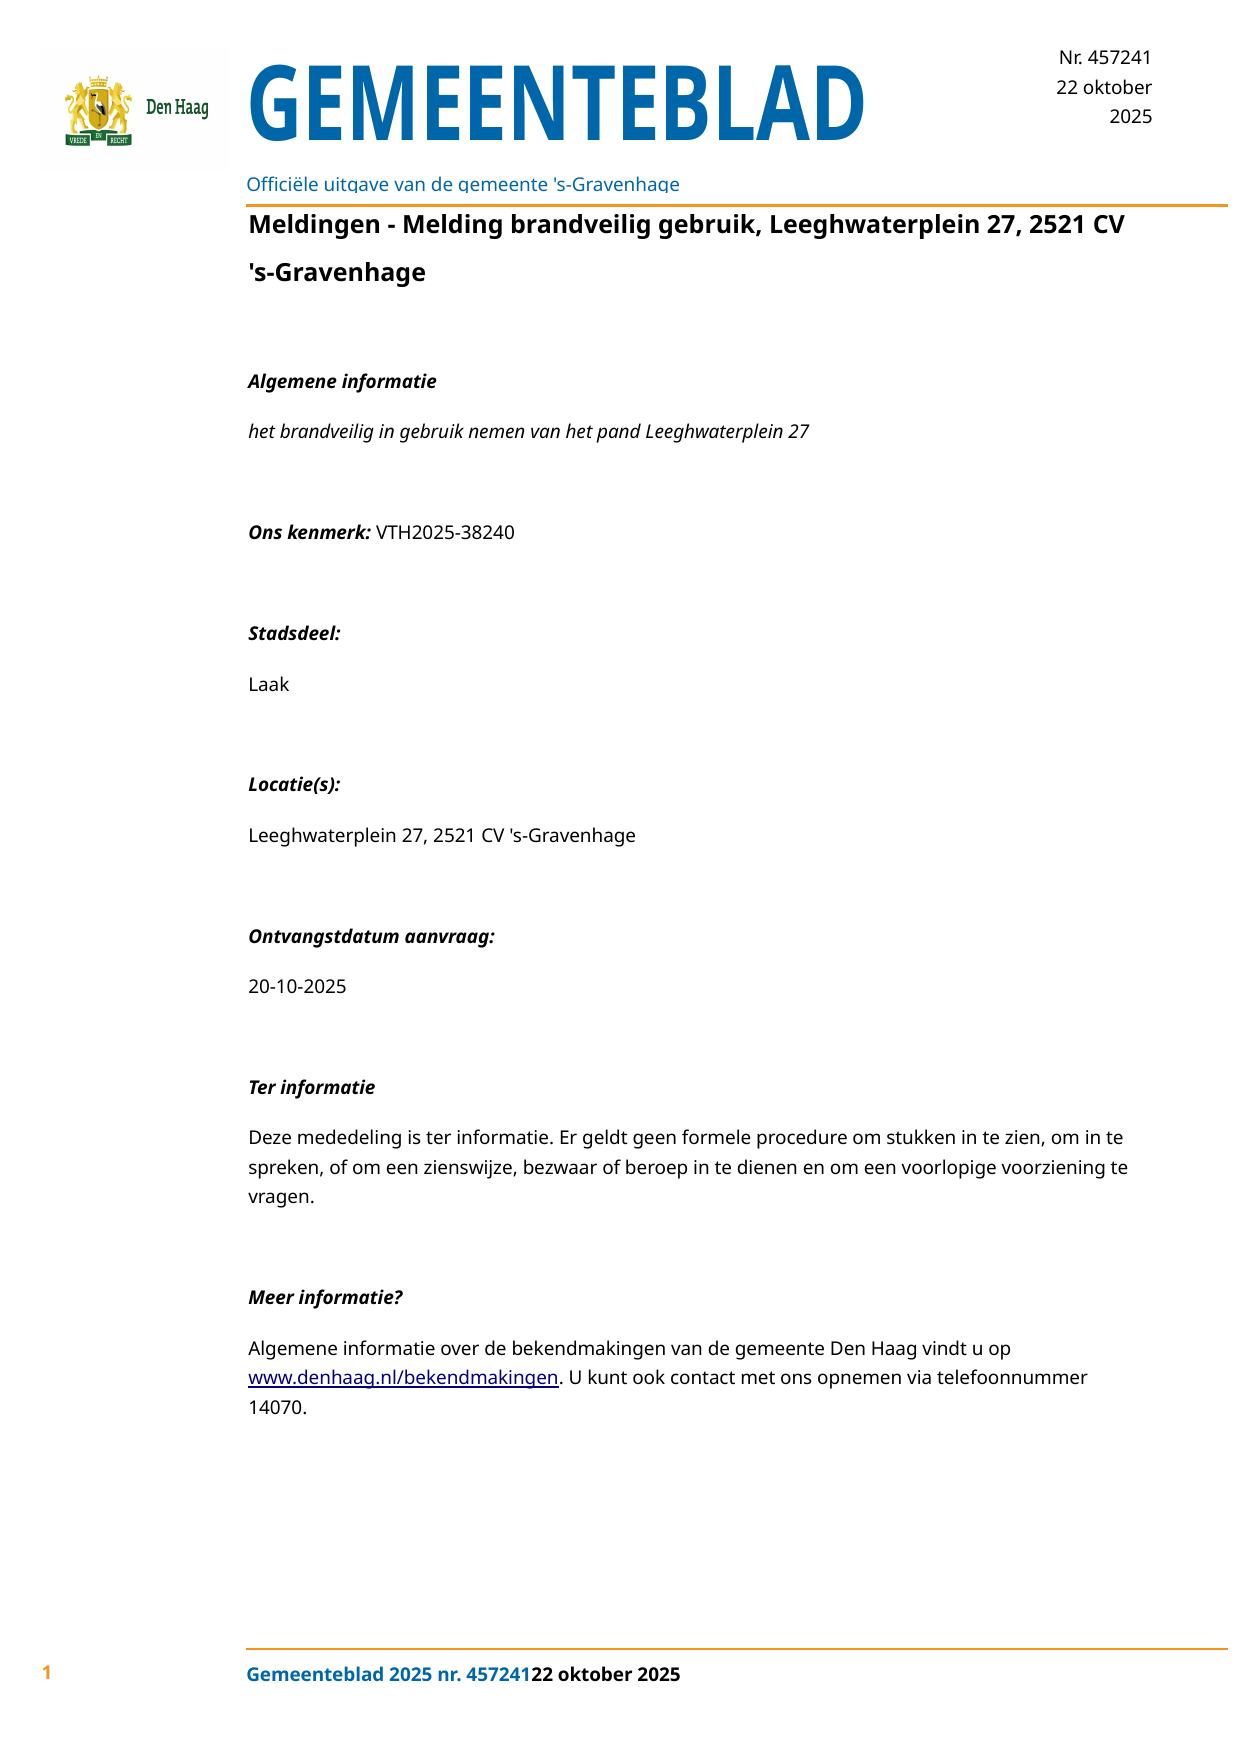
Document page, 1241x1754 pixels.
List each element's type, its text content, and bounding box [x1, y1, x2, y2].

text 20-10-2025 [248, 973, 1152, 999]
text Algemene informatie [248, 368, 1152, 394]
text Ter informatie [248, 1074, 1152, 1100]
picture [41, 47, 231, 172]
text Meldingen - Melding brandveilig gebruik, Leeghwaterplein 27, 2521 CV 's-Gravenhage [248, 207, 1152, 288]
text Laak [248, 671, 1152, 697]
text Algemene informatie over de bekendmakingen van de gemeente Den Haag vindt u op www.denhaag.nl/bekendmakingen. U kunt ook contact met ons opnemen via telefoonnummer 14070. [248, 1335, 1152, 1420]
text Locatie(s): [248, 772, 1152, 797]
text het brandveilig in gebruik nemen van het pand Leeghwaterplein 27 [248, 419, 1152, 444]
text Stadsdeel: [248, 620, 1152, 646]
text Leeghwaterplein 27, 2521 CV 's-Gravenhage [248, 822, 1152, 848]
text Meer informatie? [248, 1284, 1152, 1310]
text Ontvangstdatum aanvraag: [248, 923, 1152, 949]
text Ons kenmerk: VTH2025-38240 [248, 519, 1152, 545]
text Deze mededeling is ter informatie. Er geldt geen formele procedure om stukken in te zien, om in te spreken, of om een zienswijze, bezwaar of beroep in te dienen en om een voorlopige voorziening te vragen. [248, 1124, 1152, 1209]
